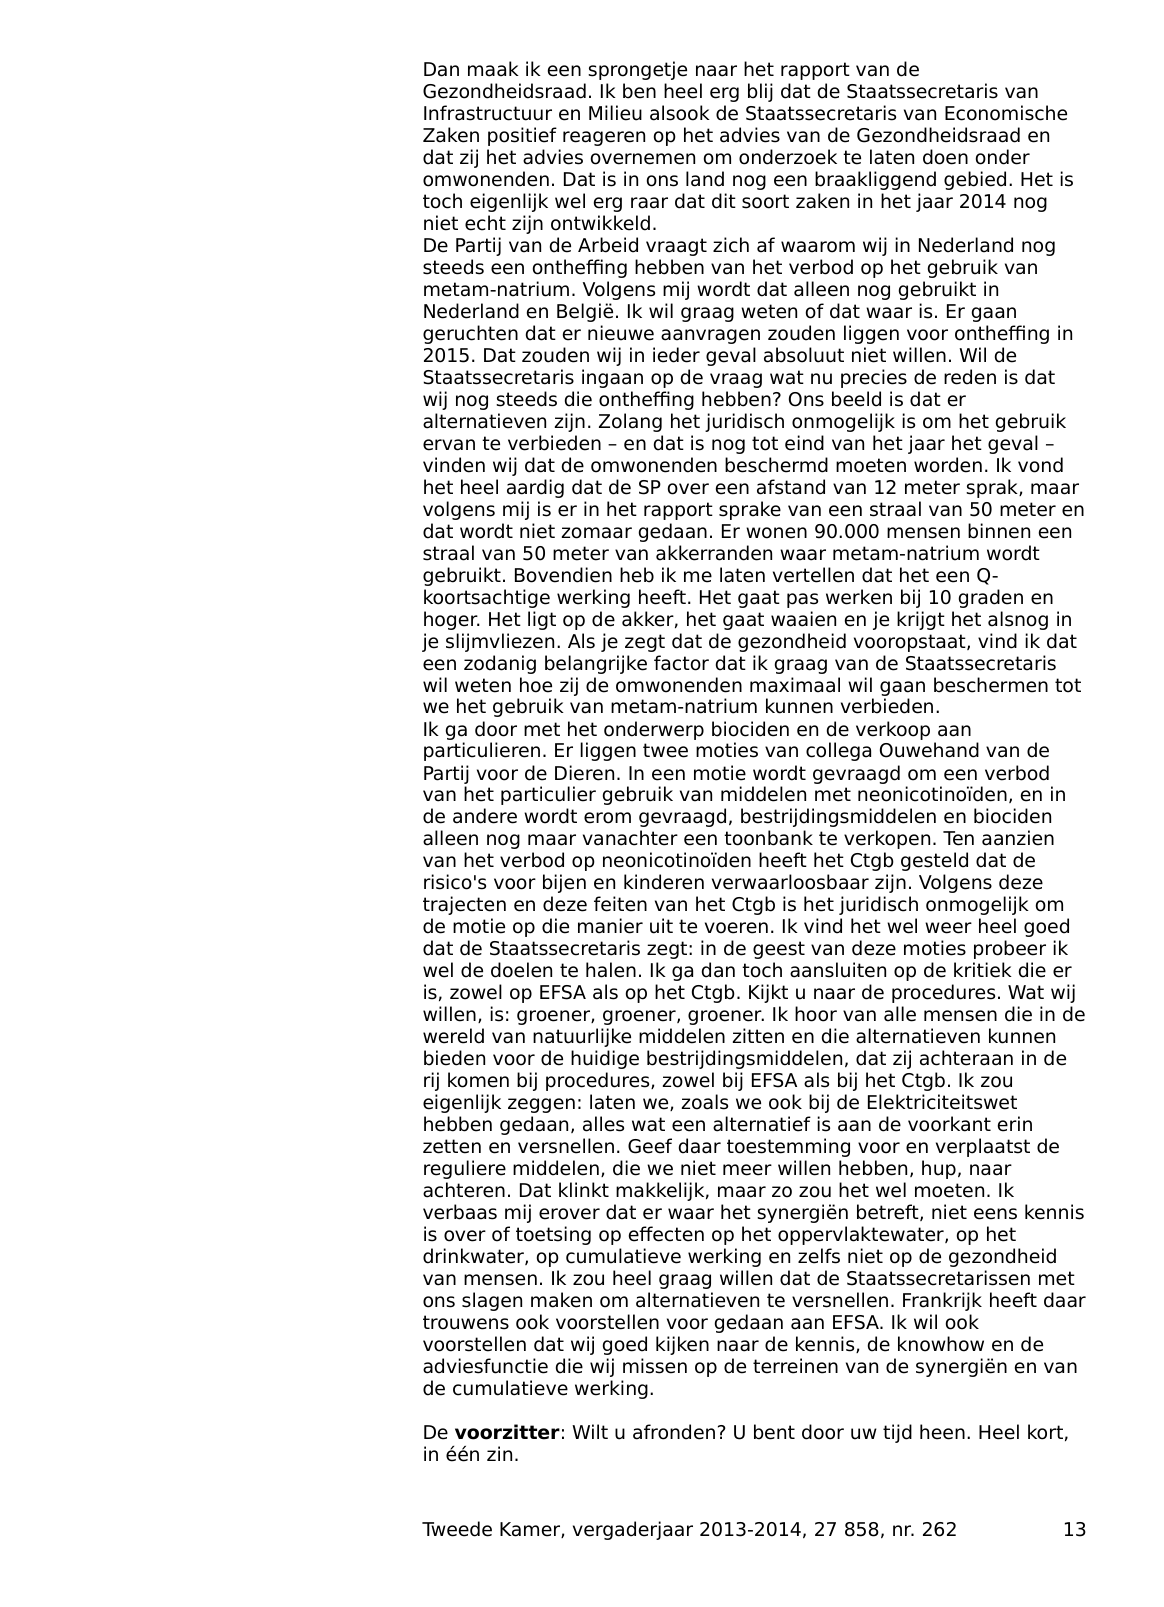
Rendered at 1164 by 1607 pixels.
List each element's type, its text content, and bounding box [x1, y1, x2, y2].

text De Partij van de Arbeid vraagt zich af waarom wij in Nederland nog steeds een ontheffing hebben van het verbod op het gebruik van metam-natrium. Volgens mij wordt dat alleen nog gebruikt in Nederland en België. Ik wil graag weten of dat waar is. Er gaan geruchten dat er nieuwe aanvragen zouden liggen voor ontheffing in 2015. Dat zouden wij in ieder geval absoluut niet willen. Wil de Staatssecretaris ingaan op de vraag wat nu precies de reden is dat wij nog steeds die ontheffing hebben? Ons beeld is dat er alternatieven zijn. Zolang het juridisch onmogelijk is om het gebruik ervan te verbieden – en dat is nog tot eind van het jaar het geval – vinden wij dat de omwonenden beschermd moeten worden. Ik vond het heel aardig dat de SP over een afstand van 12 meter sprak, maar volgens mij is er in het rapport sprake van een straal van 50 meter en dat wordt niet zomaar gedaan. Er wonen 90.000 mensen binnen een straal van 50 meter van akkerranden waar metam-natrium wordt gebruikt. Bovendien heb ik me laten vertellen dat het een Q-koortsachtige werking heeft. Het gaat pas werken bij 10 graden en hoger. Het ligt op de akker, het gaat waaien en je krijgt het alsnog in je slijmvliezen. Als je zegt dat de gezondheid vooropstaat, vind ik dat een zodanig belangrijke factor dat ik graag van de Staatssecretaris wil weten hoe zij de omwonenden maximaal wil gaan beschermen tot we het gebruik van metam-natrium kunnen verbieden. [422, 235, 1087, 718]
text Dan maak ik een sprongetje naar het rapport van de Gezondheidsraad. Ik ben heel erg blij dat de Staatssecretaris van Infrastructuur en Milieu alsook de Staatssecretaris van Economische Zaken positief reageren op het advies van de Gezondheidsraad en dat zij het advies overnemen om onderzoek te laten doen onder omwonenden. Dat is in ons land nog een braakliggend gebied. Het is toch eigenlijk wel erg raar dat dit soort zaken in het jaar 2014 nog niet echt zijn ontwikkeld. [422, 59, 1087, 235]
text Ik ga door met het onderwerp biociden en de verkoop aan particulieren. Er liggen twee moties van collega Ouwehand van de Partij voor de Dieren. In een motie wordt gevraagd om een verbod van het particulier gebruik van middelen met neonicotinoïden, en in de andere wordt erom gevraagd, bestrijdingsmiddelen en biociden alleen nog maar vanachter een toonbank te verkopen. Ten aanzien van het verbod op neonicotinoïden heeft het Ctgb gesteld dat de risico's voor bijen en kinderen verwaarloosbaar zijn. Volgens deze trajecten en deze feiten van het Ctgb is het juridisch onmogelijk om de motie op die manier uit te voeren. Ik vind het wel weer heel goed dat de Staatssecretaris zegt: in de geest van deze moties probeer ik wel de doelen te halen. Ik ga dan toch aansluiten op de kritiek die er is, zowel op EFSA als op het Ctgb. Kijkt u naar de procedures. Wat wij willen, is: groener, groener, groener. Ik hoor van alle mensen die in de wereld van natuurlijke middelen zitten en die alternatieven kunnen bieden voor de huidige bestrijdingsmiddelen, dat zij achteraan in de rij komen bij procedures, zowel bij EFSA als bij het Ctgb. Ik zou eigenlijk zeggen: laten we, zoals we ook bij de Elektriciteitswet hebben gedaan, alles wat een alternatief is aan de voorkant erin zetten en versnellen. Geef daar toestemming voor en verplaatst de reguliere middelen, die we niet meer willen hebben, hup, naar achteren. Dat klinkt makkelijk, maar zo zou het wel moeten. Ik verbaas mij erover dat er waar het synergiën betreft, niet eens kennis is over of toetsing op effecten op het oppervlaktewater, op het drinkwater, op cumulatieve werking en zelfs niet op de gezondheid van mensen. Ik zou heel graag willen dat de Staatssecretarissen met ons slagen maken om alternatieven te versnellen. Frankrijk heeft daar trouwens ook voorstellen voor gedaan aan EFSA. Ik wil ook voorstellen dat wij goed kijken naar de kennis, de knowhow en de adviesfunctie die wij missen op de terreinen van de synergiën en van de cumulatieve werking. [422, 718, 1087, 1400]
text De voorzitter: Wilt u afronden? U bent door uw tijd heen. Heel kort, in één zin. [422, 1422, 1087, 1466]
